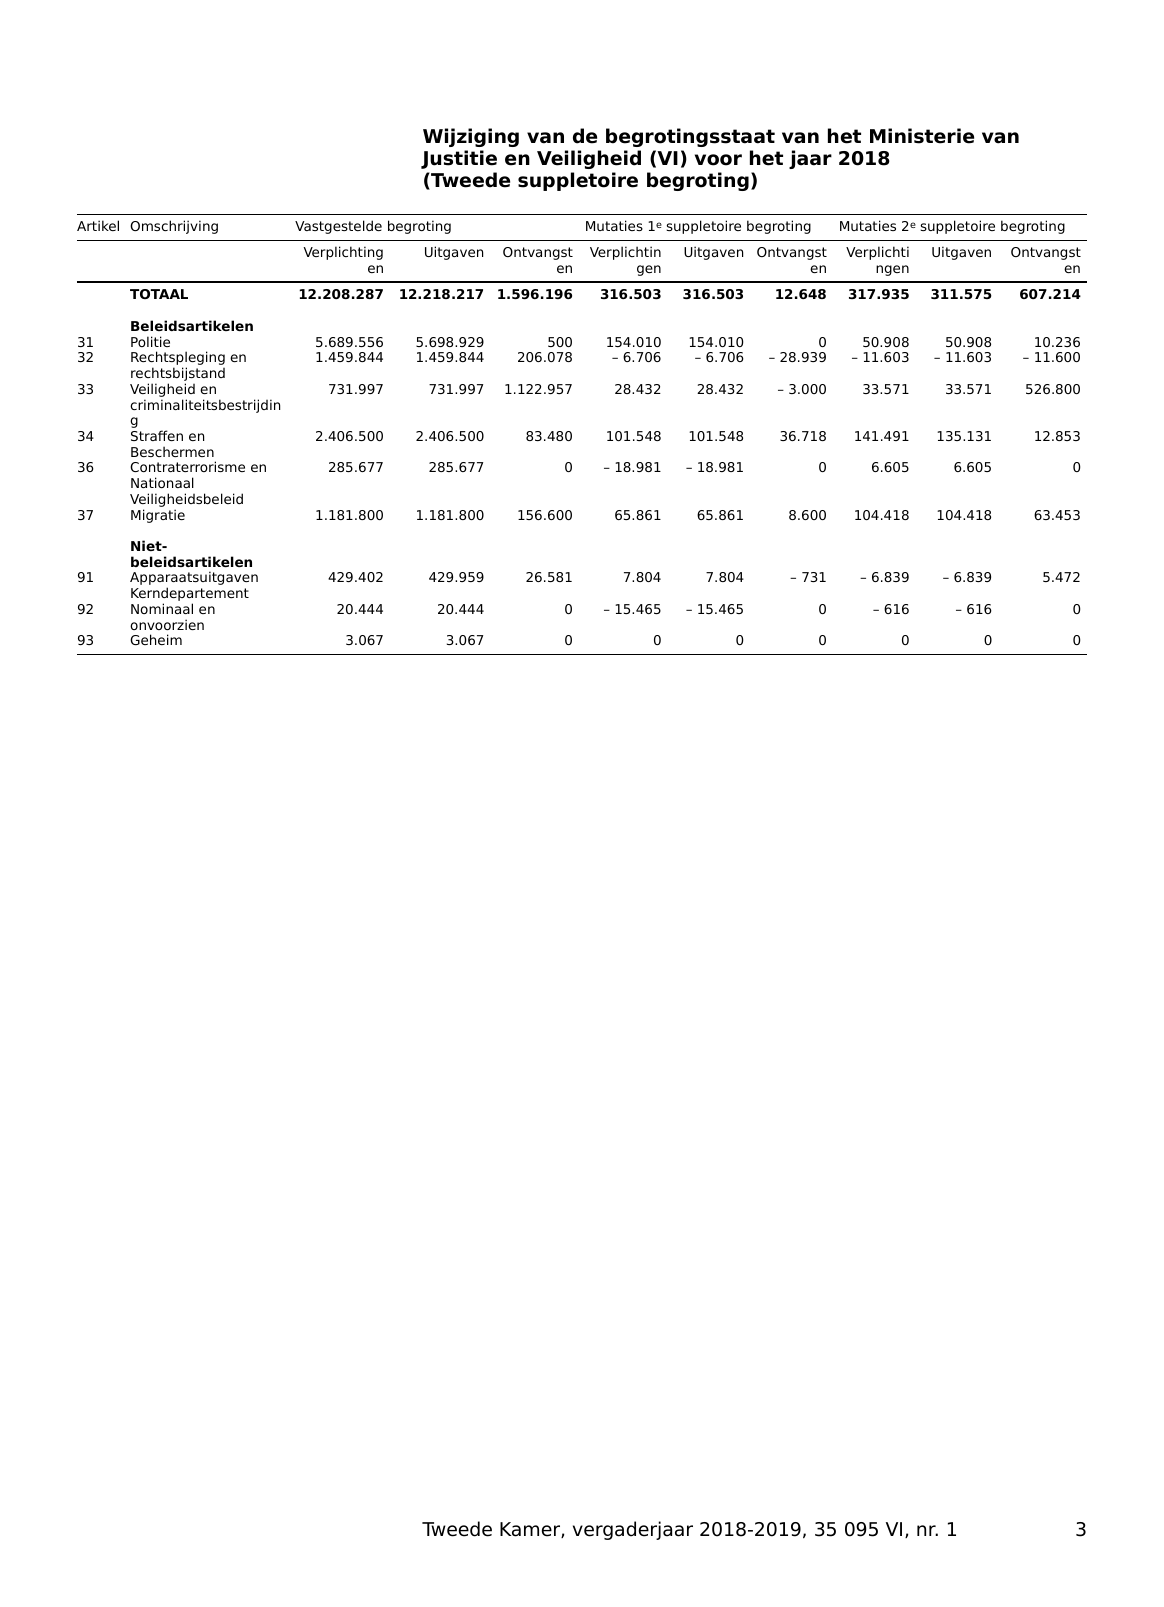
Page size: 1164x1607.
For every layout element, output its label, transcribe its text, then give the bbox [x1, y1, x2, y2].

table_cell 2.406.500 [390, 429, 490, 460]
table_cell [390, 523, 490, 539]
table_cell Ontvangsten [490, 241, 579, 281]
table_cell 1.122.957 [490, 382, 579, 429]
table_cell – 15.465 [579, 602, 667, 633]
table_cell 36 [77, 460, 124, 507]
table_cell [77, 523, 124, 539]
table_cell [289, 303, 390, 319]
table_header Vastgestelde begroting [289, 215, 579, 239]
table_cell [915, 303, 998, 319]
table_cell 156.600 [490, 508, 579, 523]
table_cell Uitgaven [667, 241, 750, 281]
table_cell Politie [124, 334, 289, 350]
table_cell 33.571 [915, 382, 998, 429]
table_cell [667, 319, 750, 334]
table_cell 8.600 [750, 508, 833, 523]
table_cell 206.078 [490, 350, 579, 382]
table_cell [579, 539, 667, 570]
table_cell 0 [750, 460, 833, 507]
table_cell [667, 303, 750, 319]
table_cell 33.571 [833, 382, 915, 429]
table_cell 5.698.929 [390, 334, 490, 350]
table_cell 311.575 [915, 283, 998, 303]
table_cell [833, 539, 915, 570]
table_cell Rechtspleging en rechtsbijstand [124, 350, 289, 382]
table_cell – 18.981 [579, 460, 667, 507]
table_cell [289, 523, 390, 539]
table_cell Niet-beleidsartikelen [124, 539, 289, 570]
table_cell 731.997 [390, 382, 490, 429]
table_cell TOTAAL [124, 283, 289, 303]
table_cell Verplichtingen [579, 241, 667, 281]
table_cell 28.432 [579, 382, 667, 429]
table_cell 1.181.800 [289, 508, 390, 523]
table_cell – 616 [833, 602, 915, 633]
table_cell 0 [750, 334, 833, 350]
table_cell [750, 539, 833, 570]
table_cell – 11.603 [915, 350, 998, 382]
table_cell 1.459.844 [390, 350, 490, 382]
table_cell [915, 319, 998, 334]
table_cell 12.218.217 [390, 283, 490, 303]
table_cell Verplichtingen [833, 241, 915, 281]
table_cell 6.605 [833, 460, 915, 507]
table_cell – 6.839 [915, 570, 998, 602]
table_cell 3.067 [390, 633, 490, 654]
text (Tweede suppletoire begroting) [422, 169, 1087, 192]
table_cell 6.605 [915, 460, 998, 507]
table_cell Contraterrorisme en Nationaal Veiligheidsbeleid [124, 460, 289, 507]
table_cell [124, 303, 289, 319]
table_cell 50.908 [915, 334, 998, 350]
table_cell 37 [77, 508, 124, 523]
table_cell [390, 303, 490, 319]
table_cell 31 [77, 334, 124, 350]
table_cell 7.804 [667, 570, 750, 602]
table_cell 12.648 [750, 283, 833, 303]
table_cell 20.444 [390, 602, 490, 633]
table_cell 36.718 [750, 429, 833, 460]
table_cell 135.131 [915, 429, 998, 460]
table_cell 92 [77, 602, 124, 633]
table_header Mutaties 2e suppletoire begroting [833, 215, 1087, 239]
table_cell 154.010 [667, 334, 750, 350]
table_cell 0 [998, 633, 1087, 654]
table_cell 65.861 [667, 508, 750, 523]
table_cell Beleidsartikelen [124, 319, 289, 334]
table_cell 5.689.556 [289, 334, 390, 350]
table_cell – 28.939 [750, 350, 833, 382]
table_cell – 6.706 [667, 350, 750, 382]
table_cell 83.480 [490, 429, 579, 460]
table_cell 50.908 [833, 334, 915, 350]
table_cell Apparaatsuitgaven Kerndepartement [124, 570, 289, 602]
table_cell 7.804 [579, 570, 667, 602]
table_cell [124, 523, 289, 539]
table_cell 141.491 [833, 429, 915, 460]
table_cell 10.236 [998, 334, 1087, 350]
table_cell 285.677 [390, 460, 490, 507]
table_cell [390, 319, 490, 334]
table_cell [77, 241, 124, 281]
table_cell 63.453 [998, 508, 1087, 523]
table_cell [833, 319, 915, 334]
table_cell 2.406.500 [289, 429, 390, 460]
table_cell – 18.981 [667, 460, 750, 507]
table_cell Nominaal en onvoorzien [124, 602, 289, 633]
table_cell [833, 303, 915, 319]
table_cell 65.861 [579, 508, 667, 523]
table_cell 526.800 [998, 382, 1087, 429]
table_cell [750, 303, 833, 319]
table_cell 101.548 [667, 429, 750, 460]
table_cell Geheim [124, 633, 289, 654]
text Wijziging van de begrotingsstaat van het Ministerie van Justitie en Veiligheid (VI) voor het jaar 2018 [422, 126, 1087, 169]
table_cell 317.935 [833, 283, 915, 303]
table_cell 3.067 [289, 633, 390, 654]
table_cell 32 [77, 350, 124, 382]
table_cell Ontvangsten [998, 241, 1087, 281]
table_cell – 6.706 [579, 350, 667, 382]
table_cell 0 [750, 633, 833, 654]
table_cell – 11.603 [833, 350, 915, 382]
table_cell [579, 523, 667, 539]
table_cell 607.214 [998, 283, 1087, 303]
table_cell 0 [998, 460, 1087, 507]
table_cell – 11.600 [998, 350, 1087, 382]
table_cell Straffen en Beschermen [124, 429, 289, 460]
table_cell – 616 [915, 602, 998, 633]
table_cell [750, 523, 833, 539]
table_cell 0 [667, 633, 750, 654]
table_cell [490, 523, 579, 539]
table_cell 93 [77, 633, 124, 654]
table_cell [998, 303, 1087, 319]
table_cell 12.208.287 [289, 283, 390, 303]
table_cell [77, 319, 124, 334]
table_cell 104.418 [833, 508, 915, 523]
table_cell 20.444 [289, 602, 390, 633]
table_cell 0 [998, 602, 1087, 633]
table_cell 0 [490, 602, 579, 633]
table_cell 429.402 [289, 570, 390, 602]
table_cell [667, 539, 750, 570]
table_cell 33 [77, 382, 124, 429]
table_cell [915, 523, 998, 539]
table_cell 500 [490, 334, 579, 350]
table_header Omschrijving [124, 215, 289, 239]
table_cell [579, 303, 667, 319]
table_cell Ontvangsten [750, 241, 833, 281]
table_cell 0 [490, 633, 579, 654]
table_cell [77, 283, 124, 303]
table_cell 154.010 [579, 334, 667, 350]
table_cell 316.503 [667, 283, 750, 303]
table_cell 731.997 [289, 382, 390, 429]
table_cell 26.581 [490, 570, 579, 602]
table_cell 0 [490, 460, 579, 507]
table_cell 0 [915, 633, 998, 654]
table_cell 429.959 [390, 570, 490, 602]
table_cell – 3.000 [750, 382, 833, 429]
table_cell 28.432 [667, 382, 750, 429]
table_cell Veiligheid en criminaliteitsbestrijding [124, 382, 289, 429]
table_cell 1.459.844 [289, 350, 390, 382]
table_cell 316.503 [579, 283, 667, 303]
table_cell 91 [77, 570, 124, 602]
table_cell [77, 539, 124, 570]
table_header Mutaties 1e suppletoire begroting [579, 215, 833, 239]
table_cell 0 [750, 602, 833, 633]
table_cell [915, 539, 998, 570]
table_cell [667, 523, 750, 539]
table_cell [579, 319, 667, 334]
table_cell [289, 319, 390, 334]
table_cell 12.853 [998, 429, 1087, 460]
table_cell 0 [833, 633, 915, 654]
table_cell 5.472 [998, 570, 1087, 602]
table_cell [833, 523, 915, 539]
table_cell 1.596.196 [490, 283, 579, 303]
table_cell 0 [579, 633, 667, 654]
table_cell [998, 523, 1087, 539]
table_cell Migratie [124, 508, 289, 523]
table_cell [390, 539, 490, 570]
table_cell [490, 303, 579, 319]
table_cell – 15.465 [667, 602, 750, 633]
table_cell [750, 319, 833, 334]
table_cell [124, 241, 289, 281]
table_cell [998, 539, 1087, 570]
table_cell [490, 539, 579, 570]
table_header Artikel [77, 215, 124, 239]
table_cell [289, 539, 390, 570]
table_cell 104.418 [915, 508, 998, 523]
table_cell 1.181.800 [390, 508, 490, 523]
table_cell 101.548 [579, 429, 667, 460]
table_cell [77, 303, 124, 319]
table_cell [490, 319, 579, 334]
table_cell 34 [77, 429, 124, 460]
table_cell – 731 [750, 570, 833, 602]
table_cell Uitgaven [915, 241, 998, 281]
table_cell Verplichtingen [289, 241, 390, 281]
table_cell [998, 319, 1087, 334]
table_cell 285.677 [289, 460, 390, 507]
table_cell Uitgaven [390, 241, 490, 281]
table_cell – 6.839 [833, 570, 915, 602]
